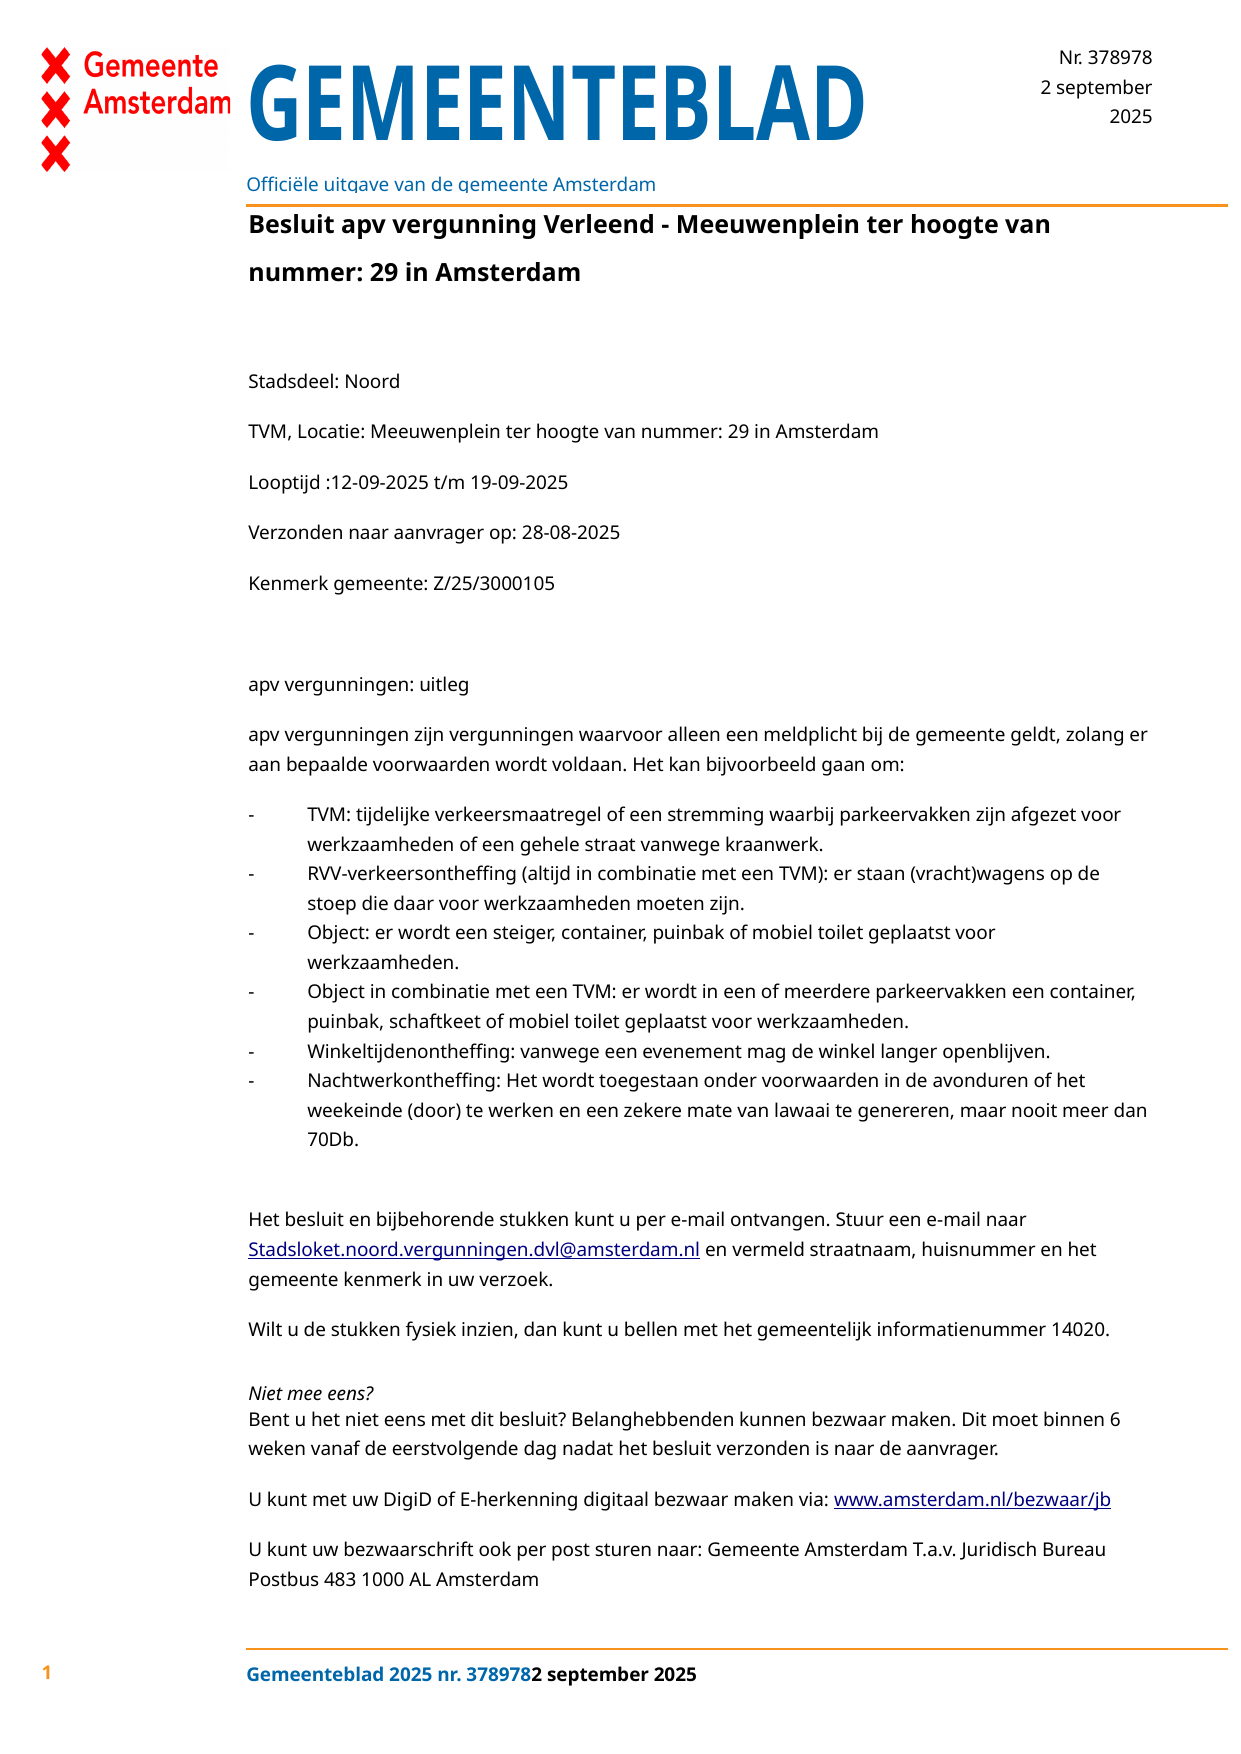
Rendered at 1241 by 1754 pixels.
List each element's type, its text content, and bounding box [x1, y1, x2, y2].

text Bent u het niet eens met dit besluit? Belanghebbenden kunnen bezwaar maken. Dit moet binnen 6 weken vanaf de eerstvolgende dag nadat het besluit verzonden is naar de aanvrager. [248, 1406, 1152, 1461]
text Niet mee eens? [248, 1380, 1152, 1406]
text Looptijd :12-09-2025 t/m 19-09-2025 [248, 469, 1152, 495]
text apv vergunningen zijn vergunningen waarvoor alleen een meldplicht bij de gemeente geldt, zolang er aan bepaalde voorwaarden wordt voldaan. Het kan bijvoorbeeld gaan om: [248, 721, 1152, 777]
text Stadsdeel: Noord [248, 368, 1152, 394]
text Kenmerk gemeente: Z/25/3000105 [248, 570, 1152, 596]
text Besluit apv vergunning Verleend - Meeuwenplein ter hoogte van nummer: 29 in Amsterdam [248, 207, 1152, 288]
list Object: er wordt een steiger, container, puinbak of mobiel toilet geplaatst voor werkzaamheden. [248, 919, 1152, 975]
text apv vergunningen: uitleg [248, 671, 1152, 697]
list Winkeltijdenontheffing: vanwege een evenement mag de winkel langer openblijven. [248, 1038, 1152, 1064]
text U kunt met uw DigiD of E-herkenning digitaal bezwaar maken via: www.amsterdam.nl/bezwaar/jb [248, 1486, 1152, 1512]
list RVV-verkeersontheffing (altijd in combinatie met een TVM): er staan (vracht)wagens op de stoep die daar voor werkzaamheden moeten zijn. [248, 860, 1152, 916]
list Object in combinatie met een TVM: er wordt in een of meerdere parkeervakken een container, puinbak, schaftkeet of mobiel toilet geplaatst voor werkzaamheden. [248, 979, 1152, 1034]
text U kunt uw bezwaarschrift ook per post sturen naar: Gemeente Amsterdam T.a.v. Juridisch Bureau Postbus 483 1000 AL Amsterdam [248, 1536, 1152, 1592]
list TVM: tijdelijke verkeersmaatregel of een stremming waarbij parkeervakken zijn afgezet voor werkzaamheden of een gehele straat vanwege kraanwerk. [248, 801, 1152, 857]
list Nachtwerkontheffing: Het wordt toegestaan onder voorwaarden in de avonduren of het weekeinde (door) te werken en een zekere mate van lawaai te genereren, maar nooit meer dan 70Db. [248, 1067, 1152, 1152]
text Wilt u de stukken fysiek inzien, dan kunt u bellen met het gemeentelijk informatienummer 14020. [248, 1316, 1152, 1342]
picture [41, 47, 231, 172]
text Het besluit en bijbehorende stukken kunt u per e-mail ontvangen. Stuur een e-mail naar Stadsloket.noord.vergunningen.dvl@amsterdam.nl en vermeld straatnaam, huisnummer en het gemeente kenmerk in uw verzoek. [248, 1207, 1152, 1292]
text Verzonden naar aanvrager op: 28-08-2025 [248, 519, 1152, 545]
text TVM, Locatie: Meeuwenplein ter hoogte van nummer: 29 in Amsterdam [248, 419, 1152, 444]
